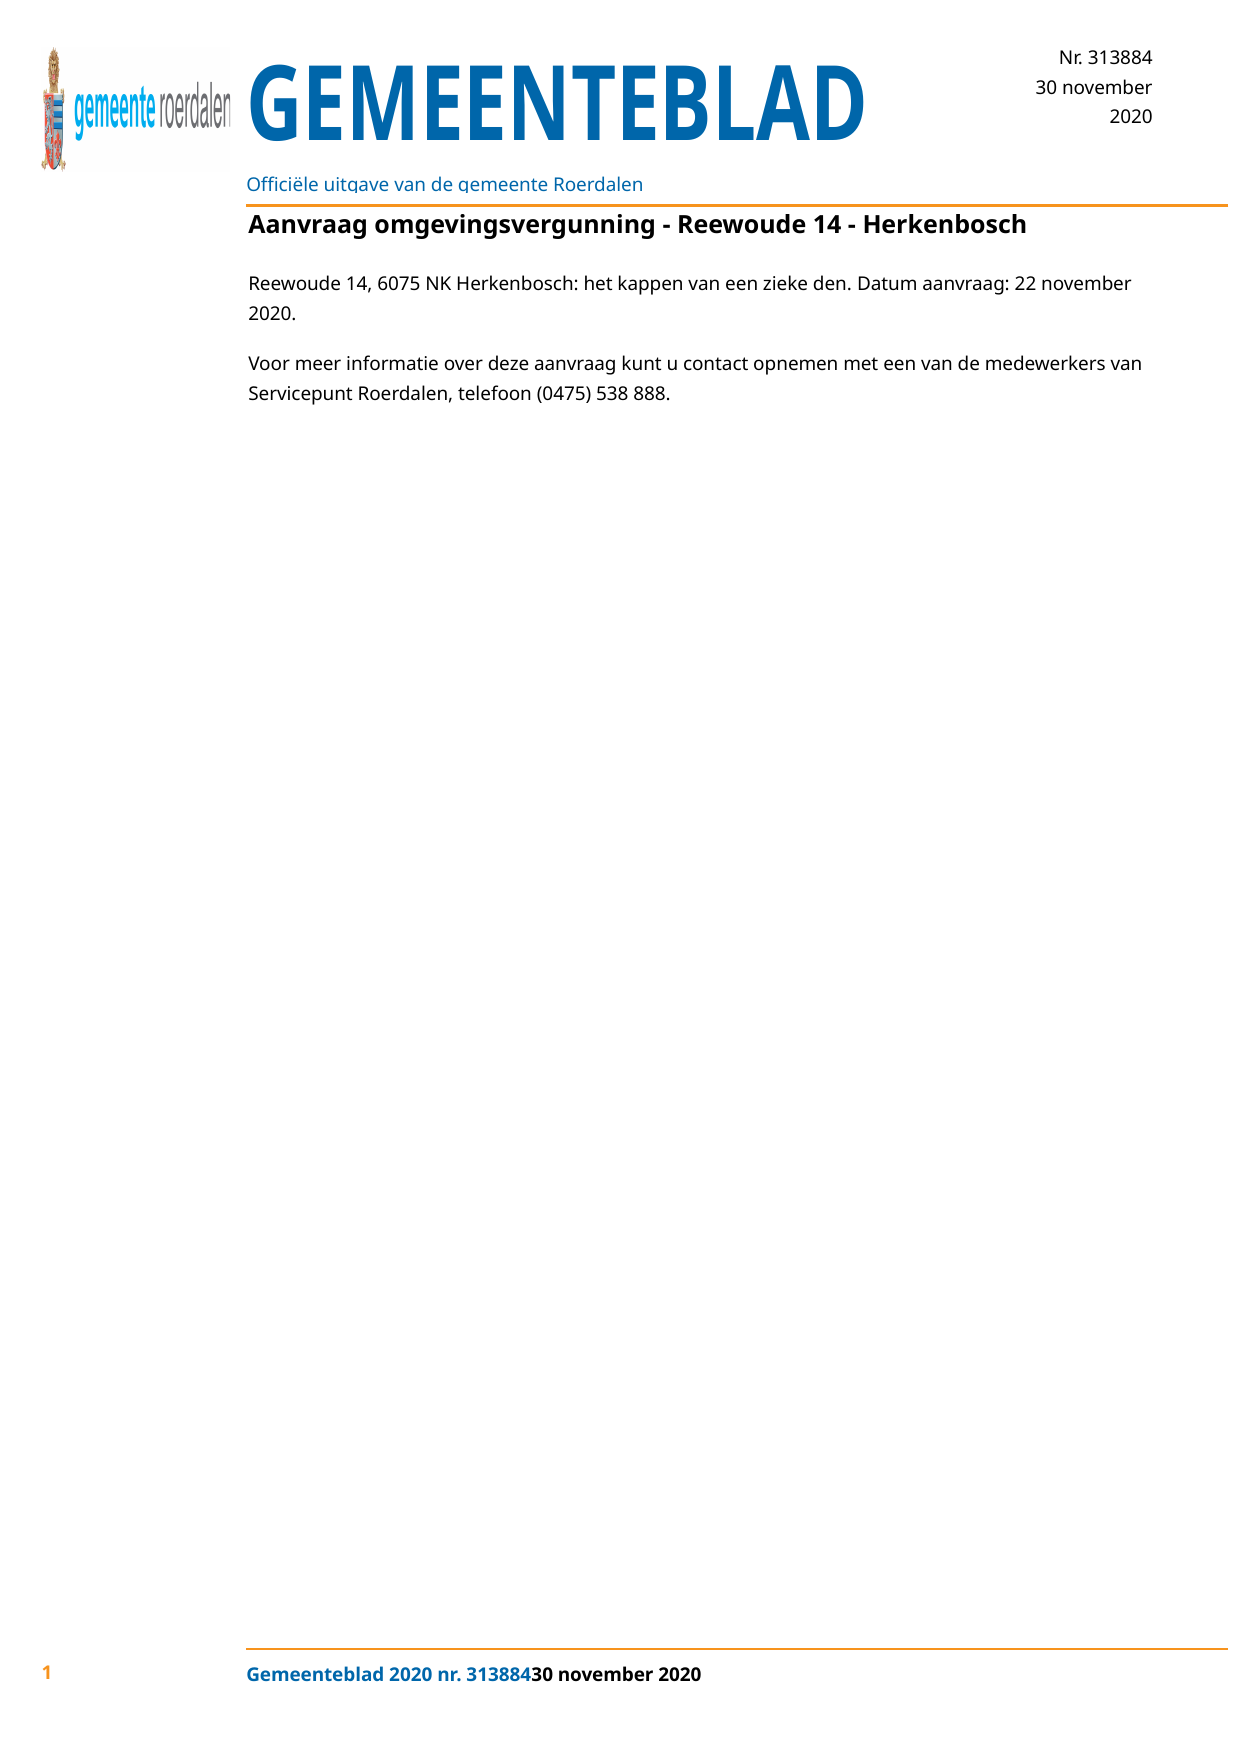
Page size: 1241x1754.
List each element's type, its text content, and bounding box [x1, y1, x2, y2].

picture [41, 47, 231, 172]
text Voor meer informatie over deze aanvraag kunt u contact opnemen met een van de medewerkers van Servicepunt Roerdalen, telefoon (0475) 538 888. [248, 350, 1152, 406]
text Reewoude 14, 6075 NK Herkenbosch: het kappen van een zieke den. Datum aanvraag: 22 november 2020. [248, 270, 1152, 326]
text Aanvraag omgevingsvergunning - Reewoude 14 - Herkenbosch [248, 207, 1152, 241]
